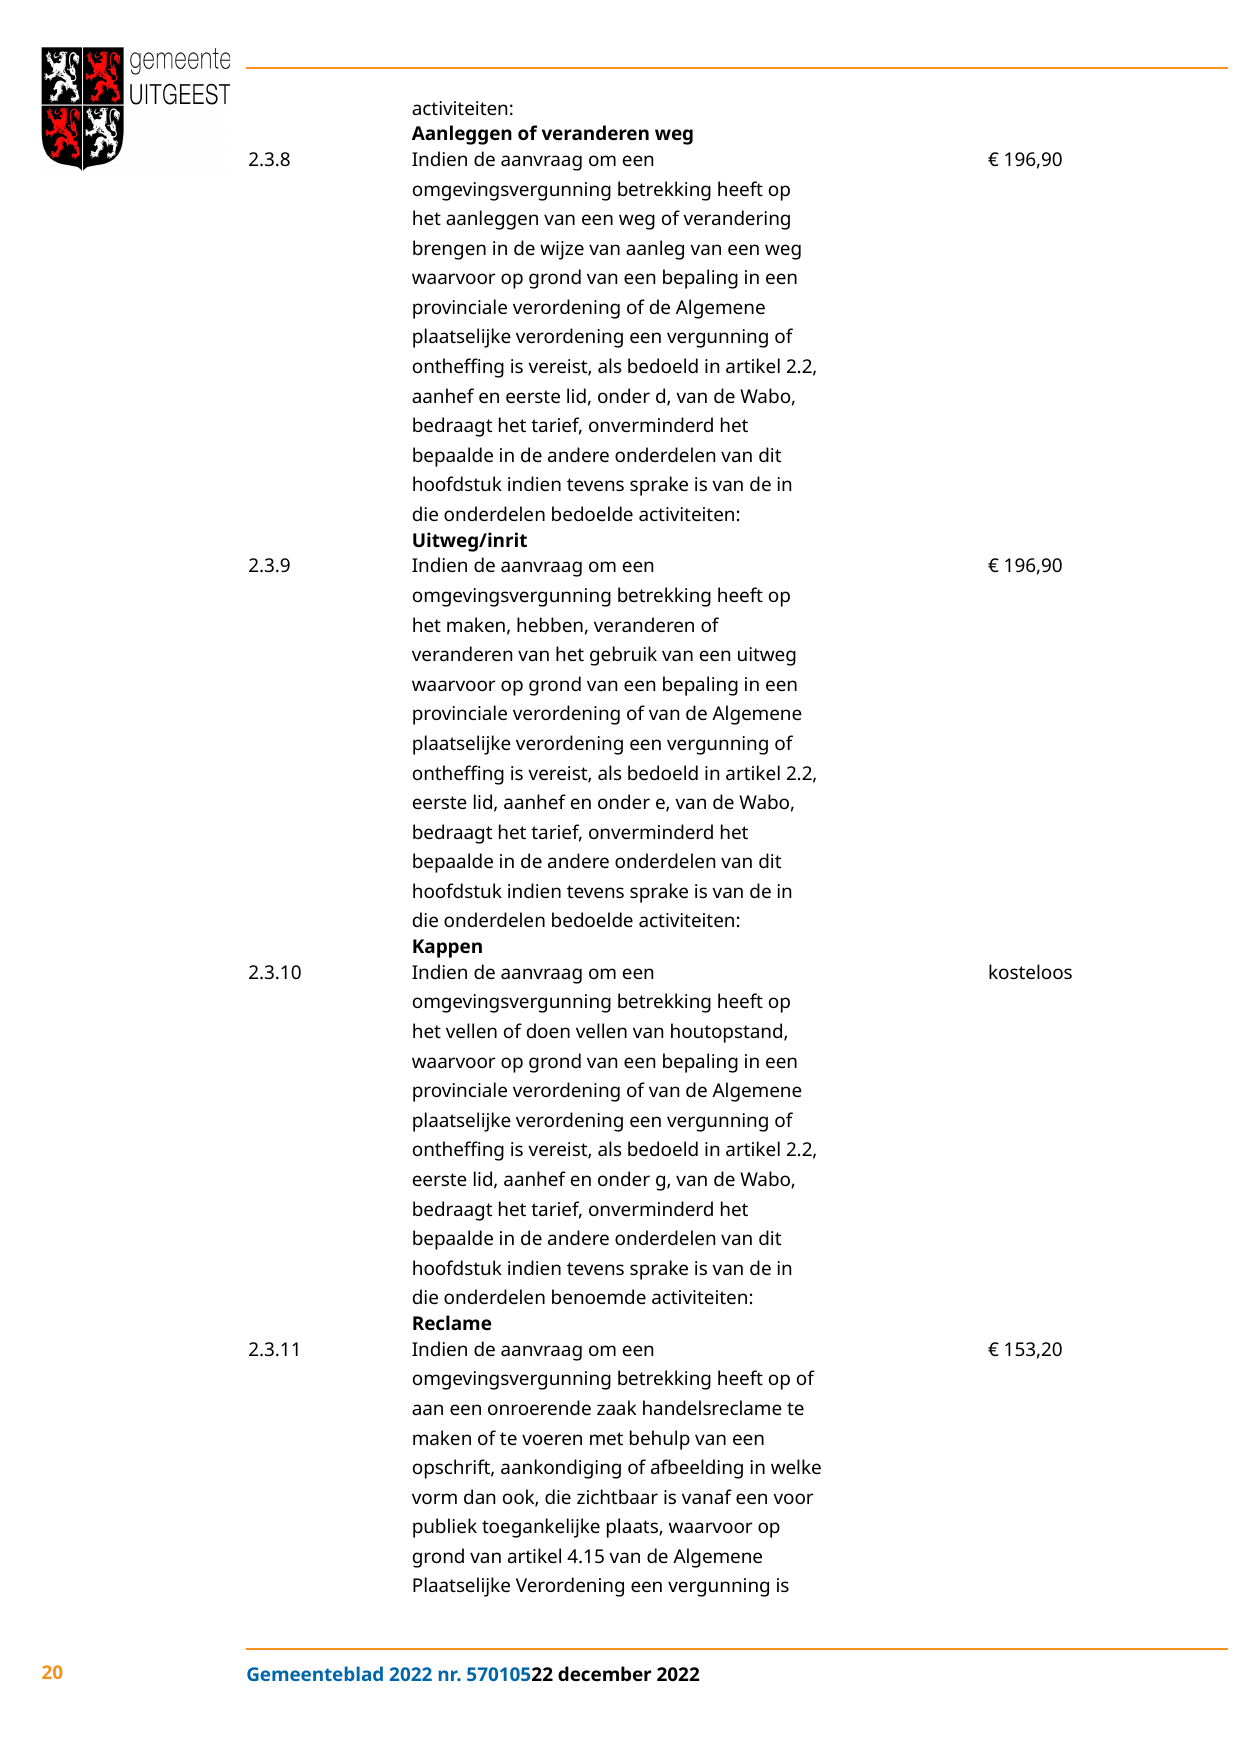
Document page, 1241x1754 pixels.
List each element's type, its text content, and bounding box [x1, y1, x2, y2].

table_cell Indien de aanvraag om een omgevingsvergunning betrekking heeft op of aan een onroerende zaak handelsreclame te maken of te voeren met behulp van een opschrift, aankondiging of afbeelding in welke vorm dan ook, die zichtbaar is vanaf een voor publiek toegankelijke plaats, waarvoor op grond van artikel 4.15 van de Algemene Plaatselijke Verordening een vergunning is [412, 1336, 824, 1598]
table_cell [248, 121, 412, 146]
table_cell [248, 527, 412, 553]
table_cell Reclame [412, 1310, 824, 1336]
table_cell 2.3.8 [248, 146, 412, 527]
table_cell [824, 934, 988, 959]
table_cell [824, 121, 988, 146]
table_cell [248, 1310, 412, 1336]
table_cell [824, 527, 988, 553]
table_cell [824, 553, 988, 933]
table_cell Kappen [412, 934, 824, 959]
table_cell [988, 95, 1152, 121]
table_cell 2.3.9 [248, 553, 412, 933]
table_cell 2.3.10 [248, 959, 412, 1310]
table_cell [824, 146, 988, 527]
table_cell activiteiten: [412, 95, 824, 121]
table_cell [988, 527, 1152, 553]
table_cell 2.3.11 [248, 1336, 412, 1598]
table_cell [824, 1336, 988, 1598]
table_cell [824, 1310, 988, 1336]
table_cell Uitweg/inrit [412, 527, 824, 553]
table_cell Indien de aanvraag om een omgevingsvergunning betrekking heeft op het maken, hebben, veranderen of veranderen van het gebruik van een uitweg waarvoor op grond van een bepaling in een provinciale verordening of van de Algemene plaatselijke verordening een vergunning of ontheffing is vereist, als bedoeld in artikel 2.2, eerste lid, aanhef en onder e, van de Wabo, bedraagt het tarief, onverminderd het bepaalde in de andere onderdelen van dit hoofdstuk indien tevens sprake is van de in die onderdelen bedoelde activiteiten: [412, 553, 824, 933]
table_cell € 196,90 [988, 146, 1152, 527]
table_cell Indien de aanvraag om een omgevingsvergunning betrekking heeft op het vellen of doen vellen van houtopstand, waarvoor op grond van een bepaling in een provinciale verordening of van de Algemene plaatselijke verordening een vergunning of ontheffing is vereist, als bedoeld in artikel 2.2, eerste lid, aanhef en onder g, van de Wabo, bedraagt het tarief, onverminderd het bepaalde in de andere onderdelen van dit hoofdstuk indien tevens sprake is van de in die onderdelen benoemde activiteiten: [412, 959, 824, 1310]
table_cell [988, 934, 1152, 959]
table_cell € 196,90 [988, 553, 1152, 933]
table_cell Indien de aanvraag om een omgevingsvergunning betrekking heeft op het aanleggen van een weg of verandering brengen in de wijze van aanleg van een weg waarvoor op grond van een bepaling in een provinciale verordening of de Algemene plaatselijke verordening een vergunning of ontheffing is vereist, als bedoeld in artikel 2.2, aanhef en eerste lid, onder d, van de Wabo, bedraagt het tarief, onverminderd het bepaalde in de andere onderdelen van dit hoofdstuk indien tevens sprake is van de in die onderdelen bedoelde activiteiten: [412, 146, 824, 527]
table_cell [824, 959, 988, 1310]
picture [41, 47, 231, 172]
table_cell [988, 1310, 1152, 1336]
table_cell [248, 934, 412, 959]
table_cell Aanleggen of veranderen weg [412, 121, 824, 146]
table_cell [248, 95, 412, 121]
table_cell kosteloos [988, 959, 1152, 1310]
table_cell [824, 95, 988, 121]
table_cell [988, 121, 1152, 146]
table_cell € 153,20 [988, 1336, 1152, 1598]
